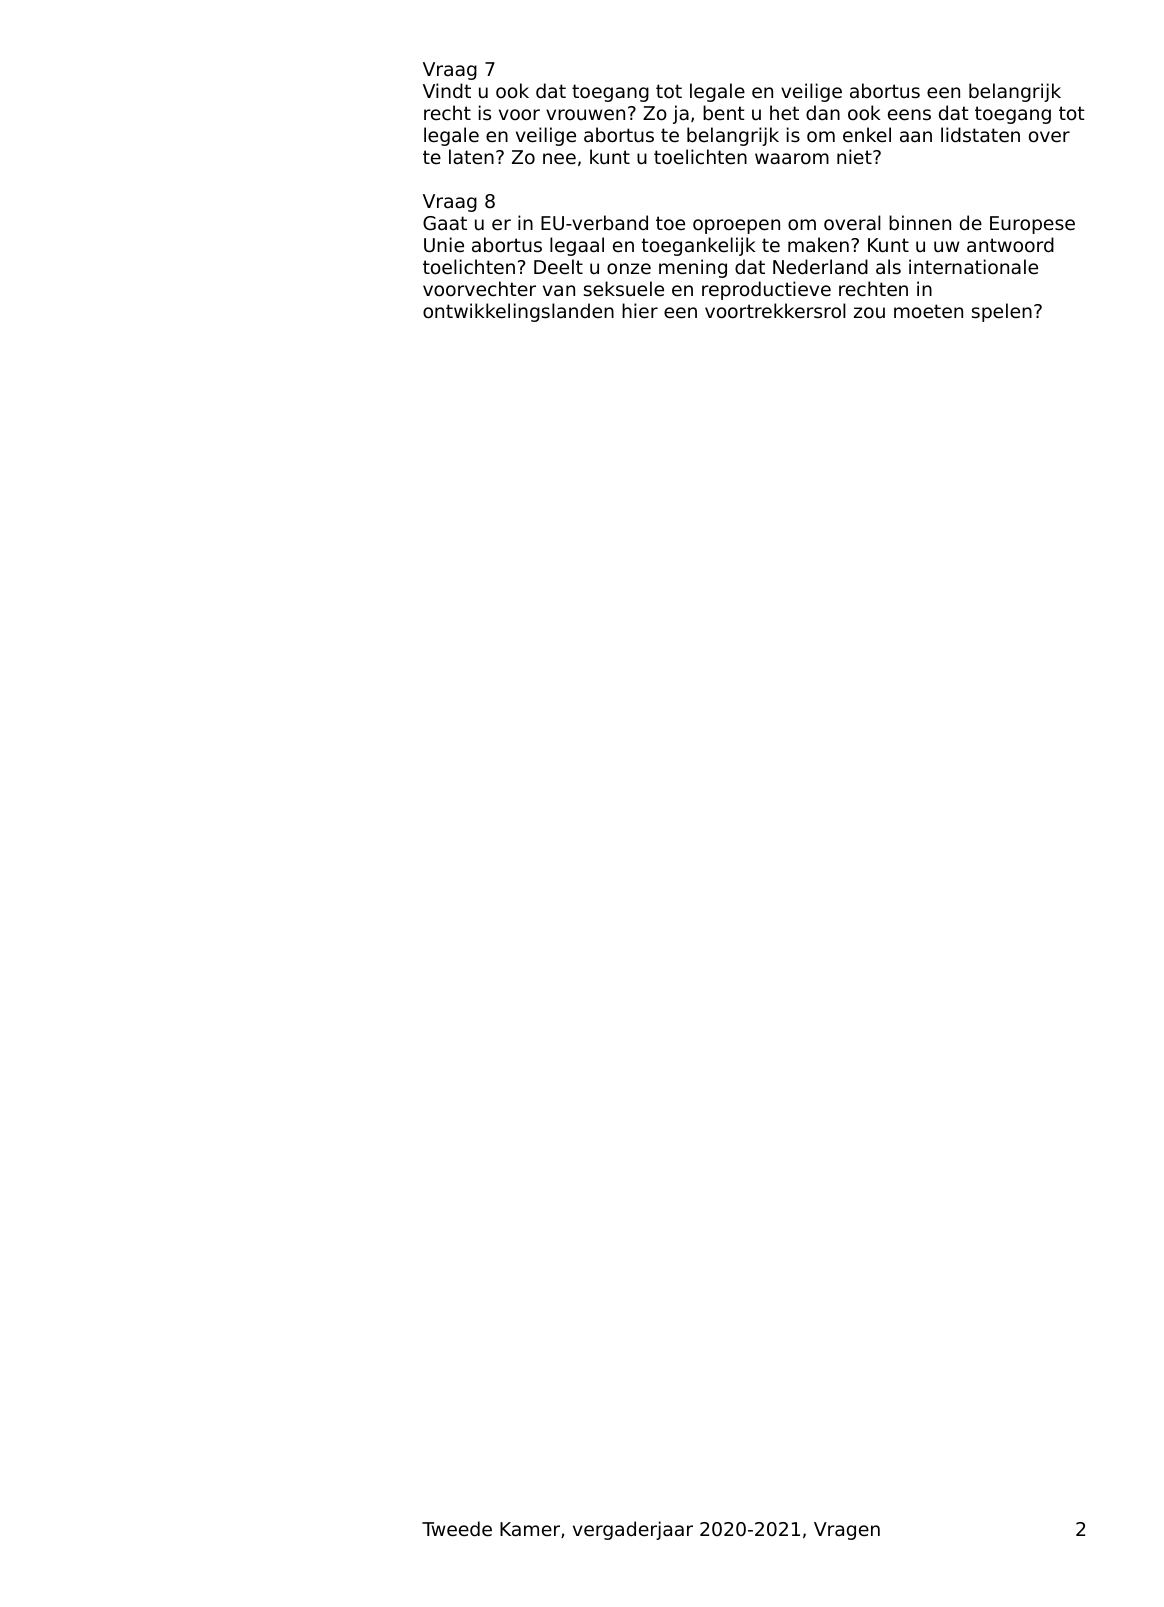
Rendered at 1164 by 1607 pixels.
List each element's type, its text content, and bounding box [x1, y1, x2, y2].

text Vraag 8 [422, 191, 1087, 213]
text Vindt u ook dat toegang tot legale en veilige abortus een belangrijk recht is voor vrouwen? Zo ja, bent u het dan ook eens dat toegang tot legale en veilige abortus te belangrijk is om enkel aan lidstaten over te laten? Zo nee, kunt u toelichten waarom niet? [422, 81, 1087, 169]
text Gaat u er in EU-verband toe oproepen om overal binnen de Europese Unie abortus legaal en toegankelijk te maken? Kunt u uw antwoord toelichten? Deelt u onze mening dat Nederland als internationale voorvechter van seksuele en reproductieve rechten in ontwikkelingslanden hier een voortrekkersrol zou moeten spelen? [422, 213, 1087, 323]
text Vraag 7 [422, 59, 1087, 81]
